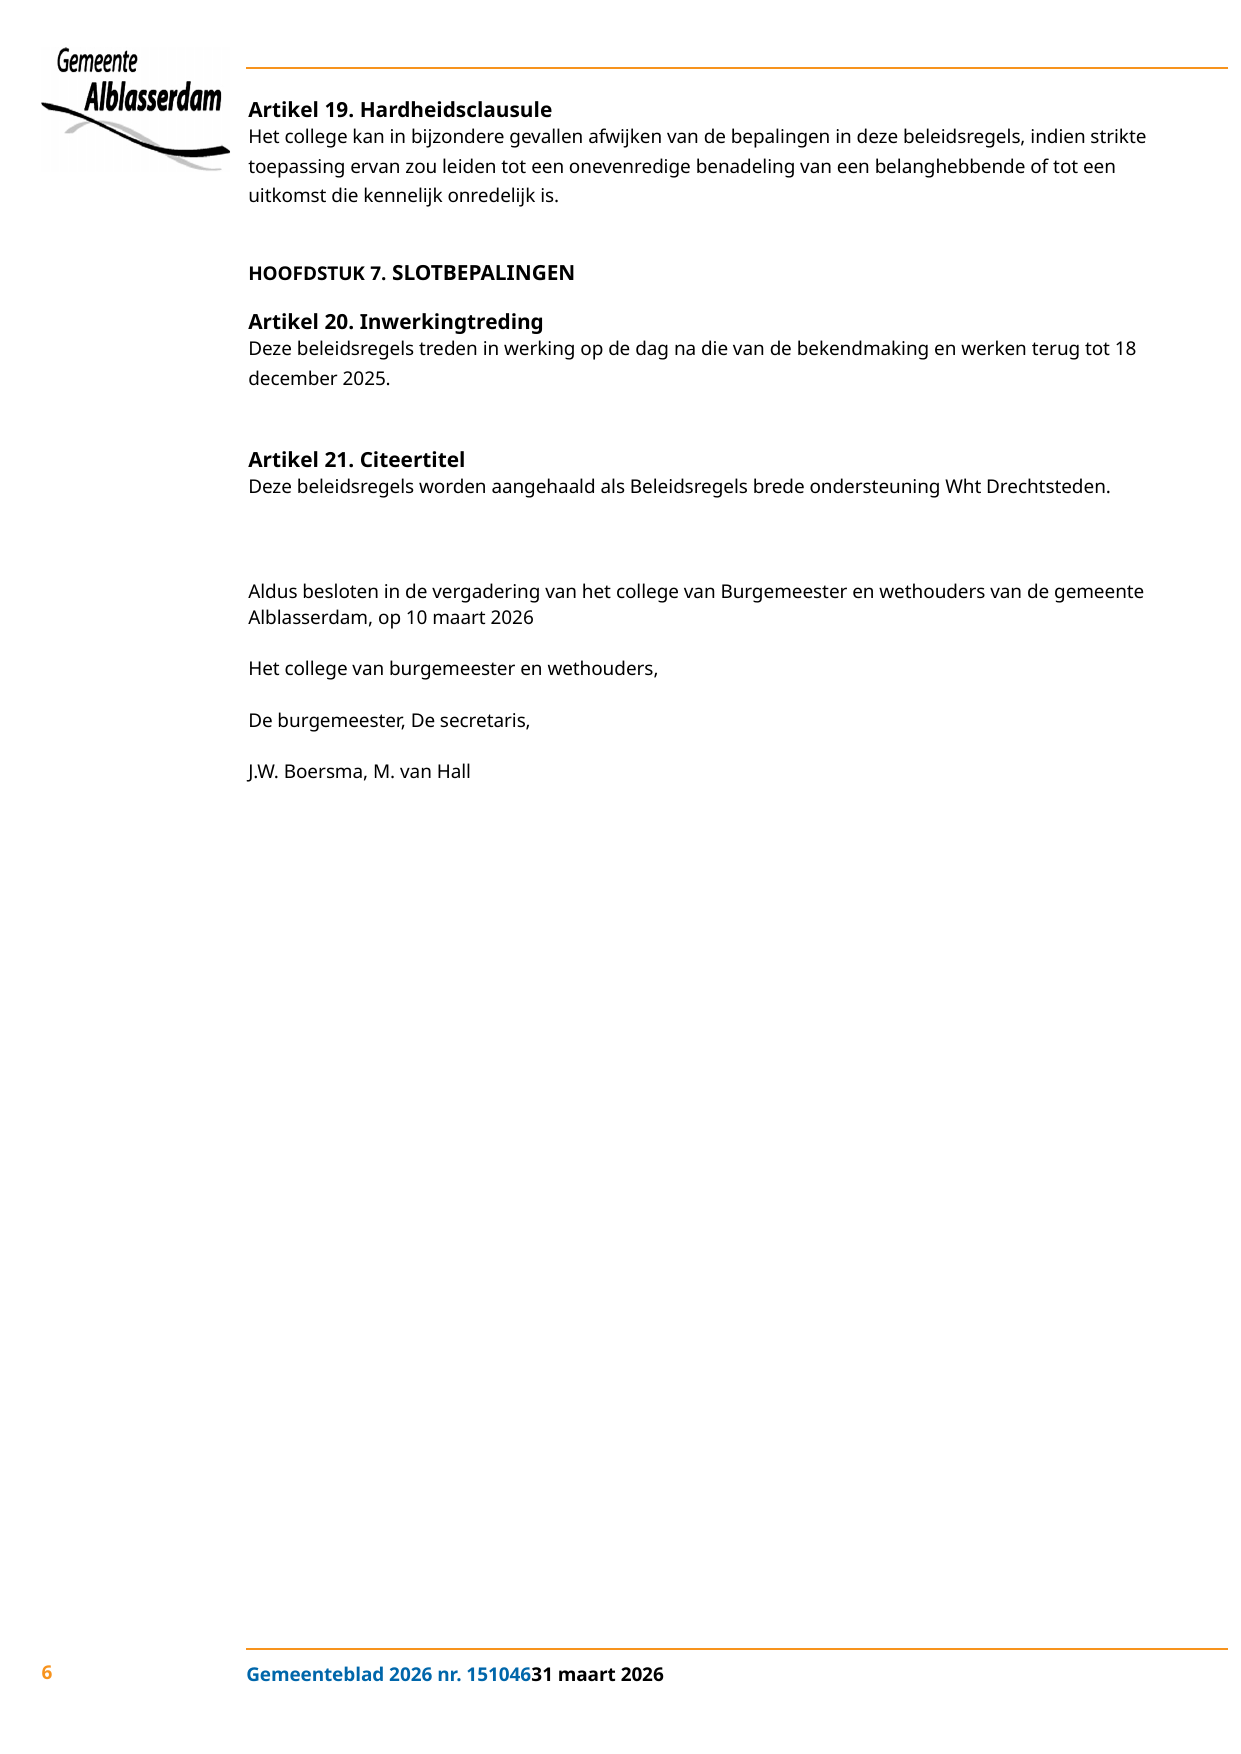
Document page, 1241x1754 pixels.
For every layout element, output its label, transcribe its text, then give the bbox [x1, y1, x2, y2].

text Deze beleidsregels worden aangehaald als Beleidsregels brede ondersteuning Wht Drechtsteden. [248, 473, 1152, 499]
text De burgemeester, De secretaris, [248, 707, 1152, 732]
text Artikel 21. Citeertitel [248, 445, 1152, 473]
text Het college van burgemeester en wethouders, [248, 655, 1152, 681]
text Artikel 19. Hardheidsclausule [248, 95, 1152, 123]
text Artikel 20. Inwerkingtreding [248, 307, 1152, 335]
text Aldus besloten in de vergadering van het college van Burgemeester en wethouders van de gemeente Alblasserdam, op 10 maart 2026 [248, 578, 1152, 629]
picture [41, 47, 231, 172]
text Deze beleidsregels treden in werking op de dag na die van de bekendmaking en werken terug tot 18 december 2025. [248, 335, 1152, 391]
text J.W. Boersma, M. van Hall [248, 758, 1152, 784]
text HOOFDSTUK 7. SLOTBEPALINGEN [248, 258, 1152, 286]
text Het college kan in bijzondere gevallen afwijken van de bepalingen in deze beleidsregels, indien strikte toepassing ervan zou leiden tot een onevenredige benadeling van een belanghebbende of tot een uitkomst die kennelijk onredelijk is. [248, 123, 1152, 208]
